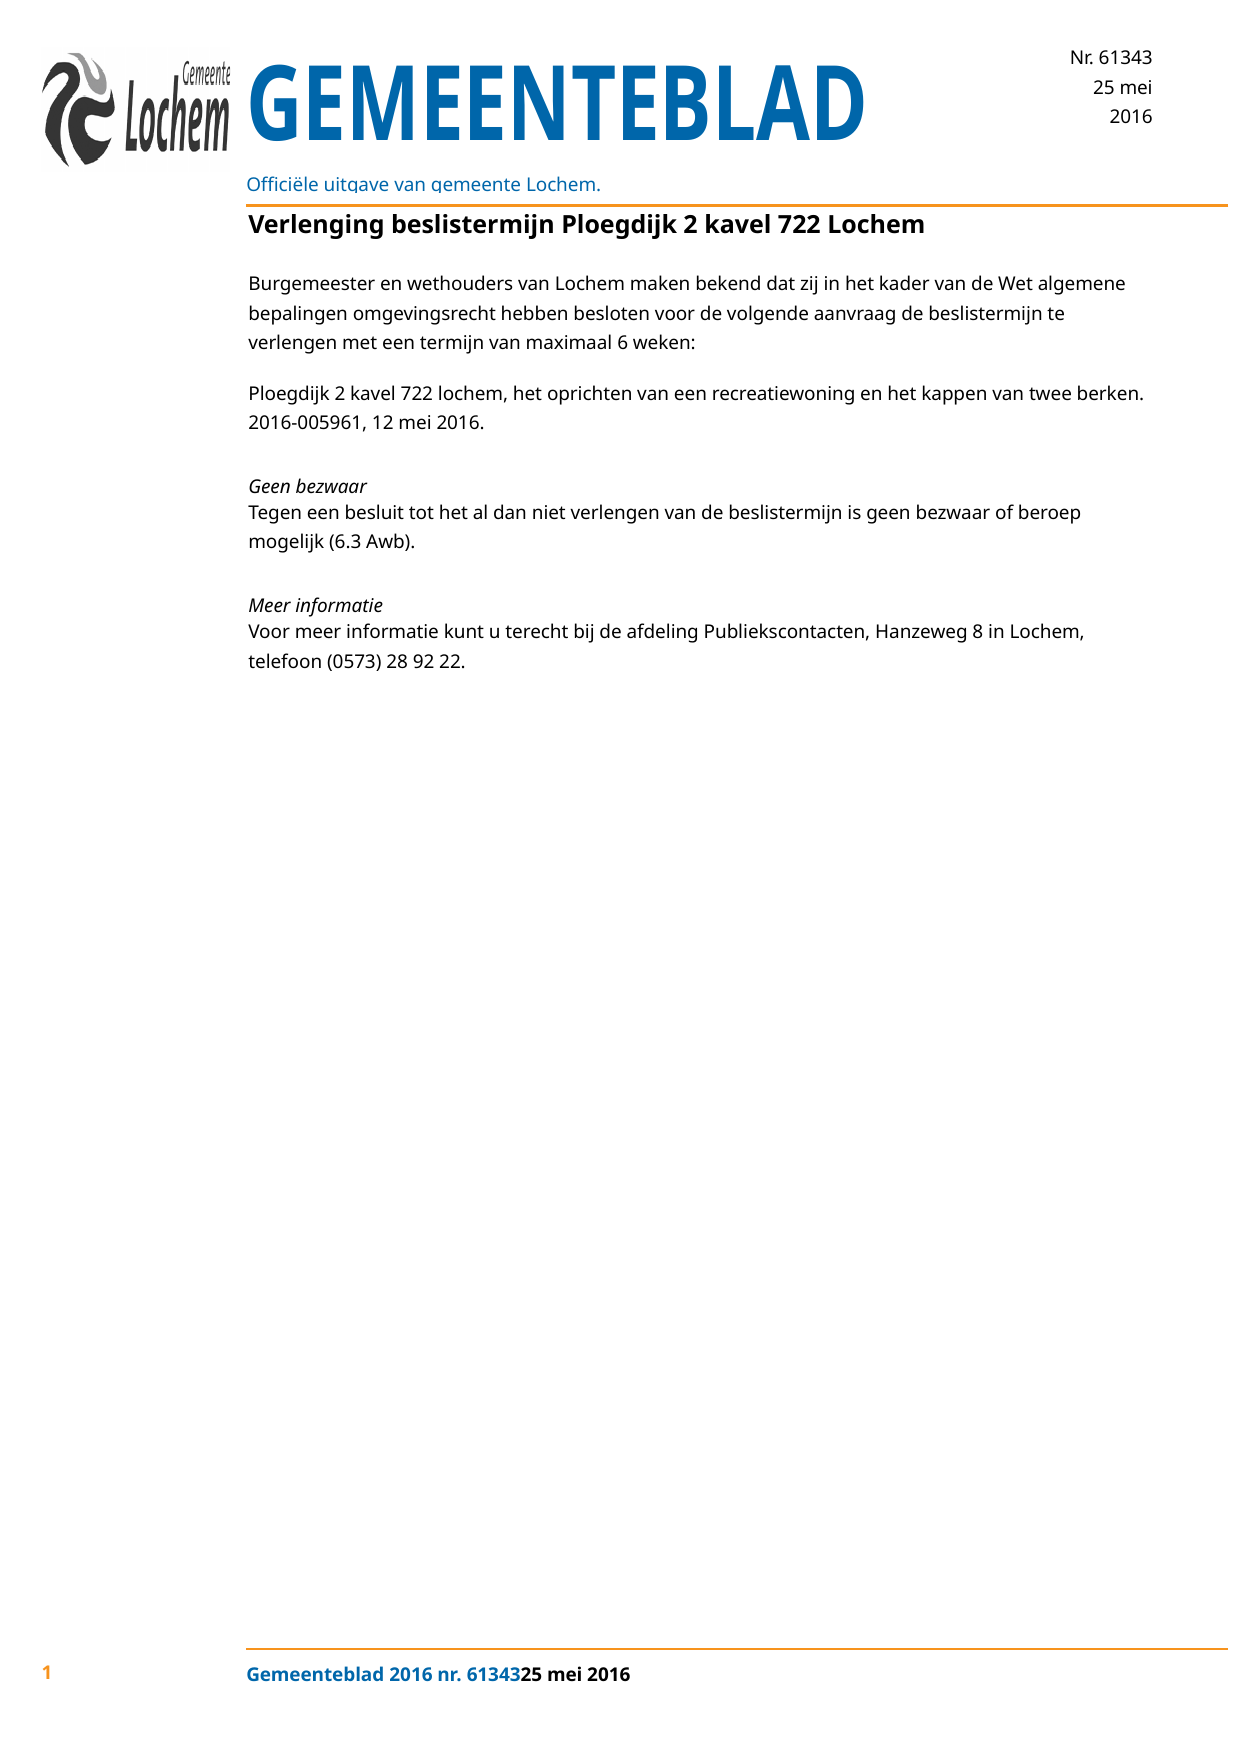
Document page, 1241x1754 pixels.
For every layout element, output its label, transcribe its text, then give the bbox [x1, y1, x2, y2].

text Burgemeester en wethouders van Lochem maken bekend dat zij in het kader van de Wet algemene bepalingen omgevingsrecht hebben besloten voor de volgende aanvraag de beslistermijn te verlengen met een termijn van maximaal 6 weken: [248, 270, 1152, 355]
picture [41, 47, 231, 172]
text Ploegdijk 2 kavel 722 lochem, het oprichten van een recreatiewoning en het kappen van twee berken. 2016-005961, 12 mei 2016. [248, 380, 1152, 435]
text Geen bezwaar [248, 473, 1152, 499]
text Verlenging beslistermijn Ploegdijk 2 kavel 722 Lochem [248, 207, 1152, 241]
text Meer informatie [248, 593, 1152, 618]
text Voor meer informatie kunt u terecht bij de afdeling Publiekscontacten, Hanzeweg 8 in Lochem, telefoon (0573) 28 92 22. [248, 618, 1152, 674]
text Tegen een besluit tot het al dan niet verlengen van de beslistermijn is geen bezwaar of beroep mogelijk (6.3 Awb). [248, 499, 1152, 554]
